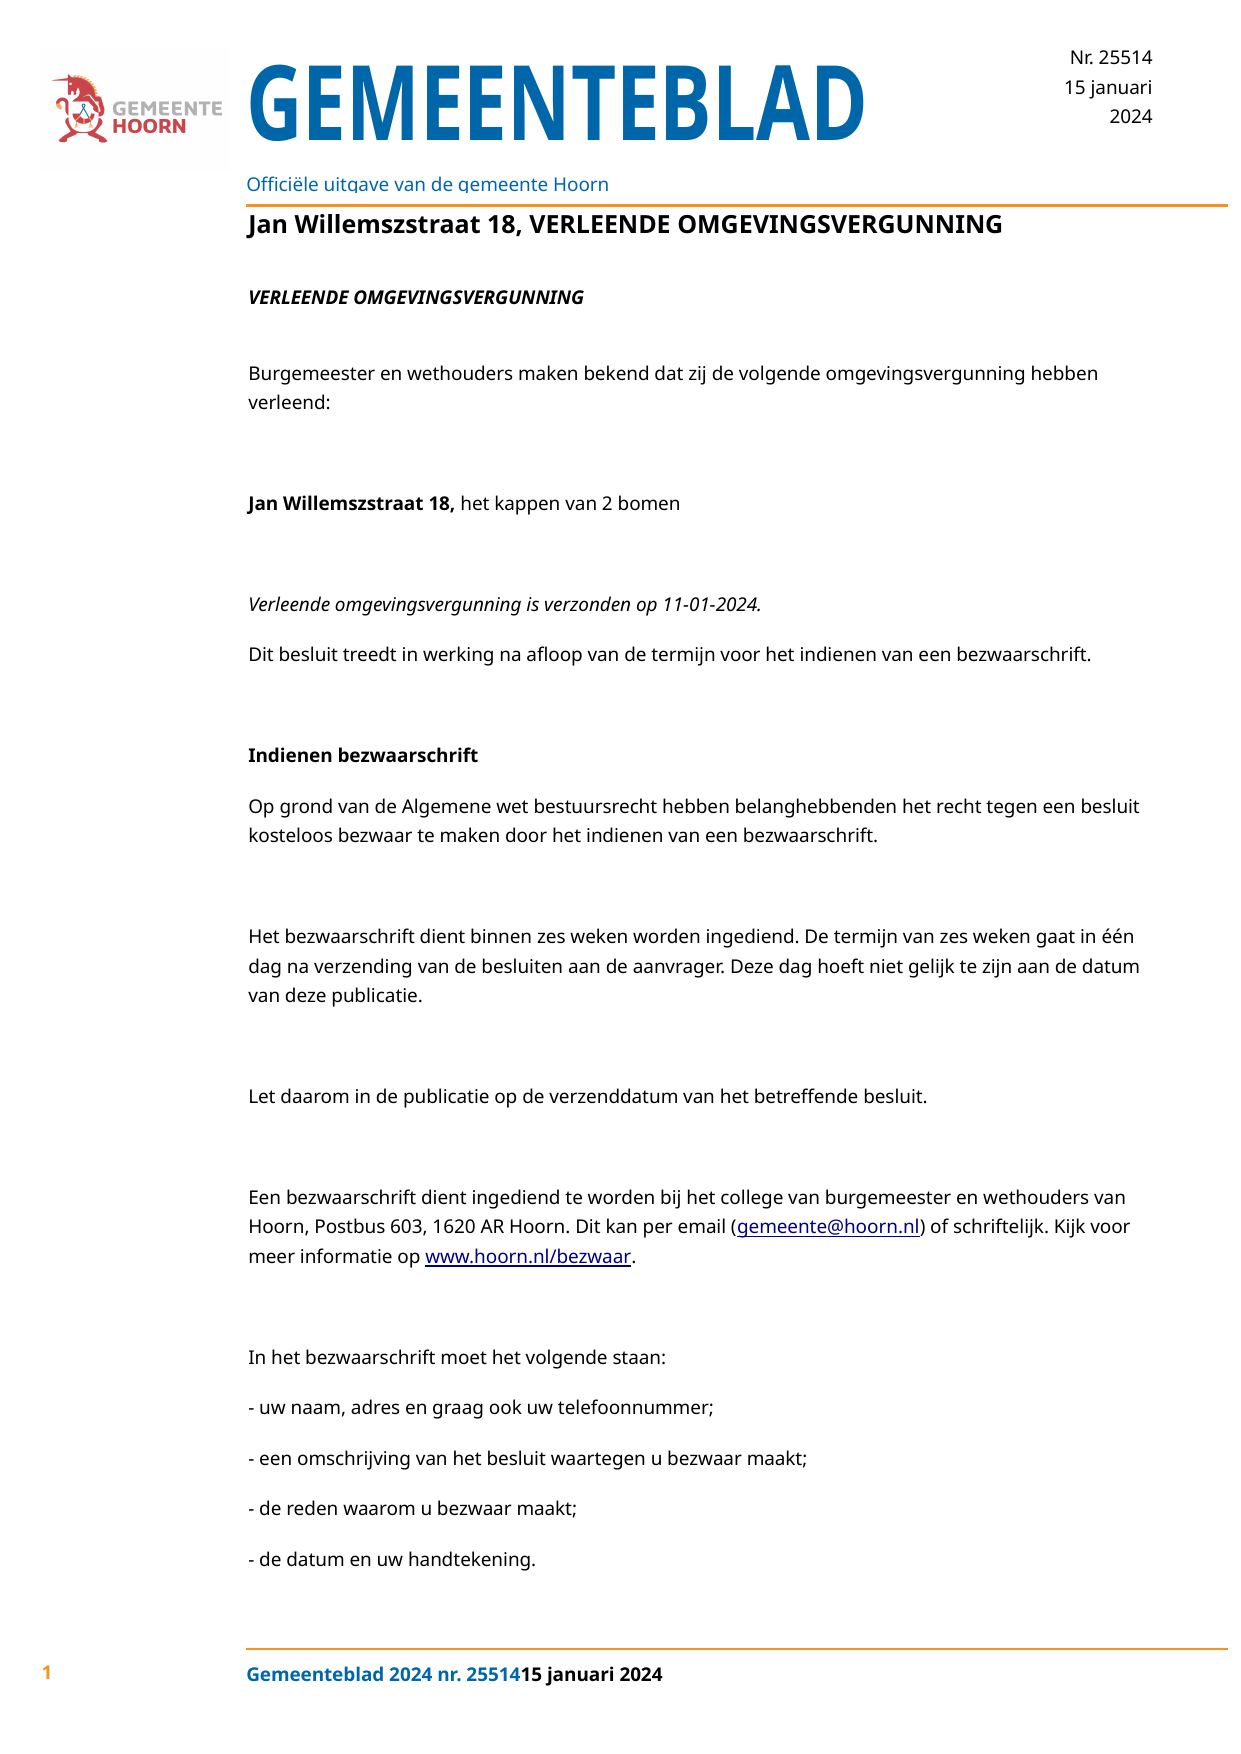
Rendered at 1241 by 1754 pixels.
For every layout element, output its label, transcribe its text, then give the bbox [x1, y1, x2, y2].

text Op grond van de Algemene wet bestuursrecht hebben belanghebbenden het recht tegen een besluit kosteloos bezwaar te maken door het indienen van een bezwaarschrift. [248, 793, 1152, 848]
text Het bezwaarschrift dient binnen zes weken worden ingediend. De termijn van zes weken gaat in één dag na verzending van de besluiten aan de aanvrager. Deze dag hoeft niet gelijk te zijn aan de datum van deze publicatie. [248, 923, 1152, 1008]
text Let daarom in de publicatie op de verzenddatum van het betreffende besluit. [248, 1083, 1152, 1109]
text Een bezwaarschrift dient ingediend te worden bij het college van burgemeester en wethouders van Hoorn, Postbus 603, 1620 AR Hoorn. Dit kan per email (gemeente@hoorn.nl) of schriftelijk. Kijk voor meer informatie op www.hoorn.nl/bezwaar. [248, 1184, 1152, 1269]
picture [41, 47, 231, 172]
text Jan Willemszstraat 18, het kappen van 2 bomen [248, 490, 1152, 516]
text Burgemeester en wethouders maken bekend dat zij de volgende omgevingsvergunning hebben verleend: [248, 360, 1152, 415]
text Dit besluit treedt in werking na afloop van de termijn voor het indienen van een bezwaarschrift. [248, 642, 1152, 667]
text - uw naam, adres en graag ook uw telefoonnummer; [248, 1394, 1152, 1420]
text Jan Willemszstraat 18, VERLEENDE OMGEVINGSVERGUNNING [248, 207, 1152, 241]
text - de datum en uw handtekening. [248, 1546, 1152, 1572]
text In het bezwaarschrift moet het volgende staan: [248, 1344, 1152, 1370]
text - de reden waarom u bezwaar maakt; [248, 1495, 1152, 1521]
text Verleende omgevingsvergunning is verzonden op 11-01-2024. [248, 591, 1152, 617]
text VERLEENDE OMGEVINGSVERGUNNING [248, 284, 1152, 309]
text Indienen bezwaarschrift [248, 742, 1152, 768]
text - een omschrijving van het besluit waartegen u bezwaar maakt; [248, 1445, 1152, 1471]
